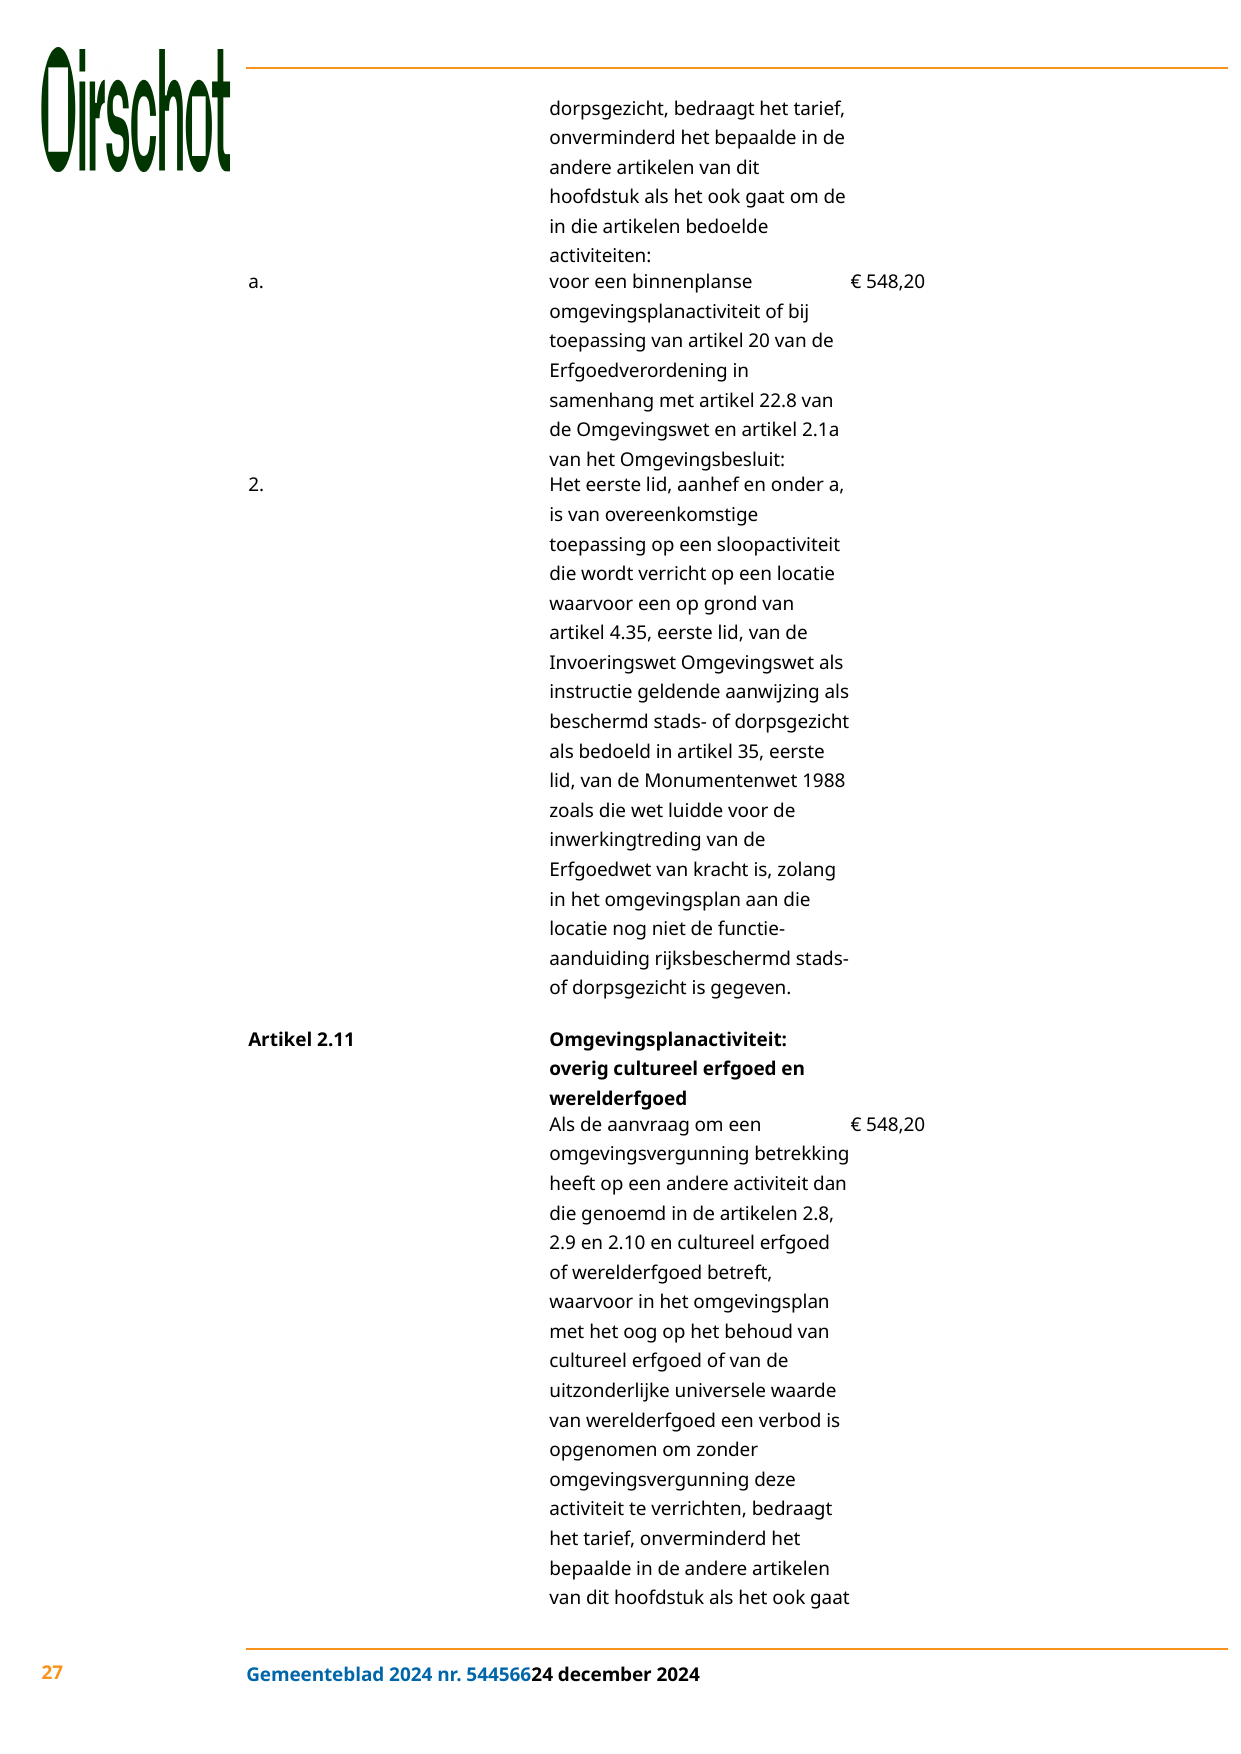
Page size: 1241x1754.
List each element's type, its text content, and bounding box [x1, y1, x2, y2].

table_cell € 548,20 [850, 1111, 1152, 1610]
table_cell € 548,20 [850, 269, 1152, 472]
table_cell [850, 95, 1152, 268]
table_cell [850, 1026, 1152, 1111]
table_cell dorpsgezicht, bedraagt het tarief, onverminderd het bepaalde in de andere artikelen van dit hoofdstuk als het ook gaat om de in die artikelen bedoelde activiteiten: [549, 95, 850, 268]
table_cell Artikel 2.11 [248, 1026, 549, 1111]
table_cell [248, 1111, 549, 1610]
table_cell [248, 95, 549, 268]
table_cell Als de aanvraag om een omgevingsvergunning betrekking heeft op een andere activiteit dan die genoemd in de artikelen 2.8, 2.9 en 2.10 en cultureel erfgoed of werelderfgoed betreft, waarvoor in het omgevingsplan met het oog op het behoud van cultureel erfgoed of van de uitzonderlijke universele waarde van werelderfgoed een verbod is opgenomen om zonder omgevingsvergunning deze activiteit te verrichten, bedraagt het tarief, onverminderd het bepaalde in de andere artikelen van dit hoofdstuk als het ook gaat [549, 1111, 850, 1610]
table_cell voor een binnenplanse omgevingsplanactiviteit of bij toepassing van artikel 20 van de Erfgoedverordening in samenhang met artikel 22.8 van de Omgevingswet en artikel 2.1a van het Omgevingsbesluit: [549, 269, 850, 472]
table_cell [850, 1000, 1152, 1026]
table_cell a. [248, 269, 549, 472]
table_cell 2. [248, 472, 549, 1000]
table_cell Het eerste lid, aanhef en onder a, is van overeenkomstige toepassing op een sloopactiviteit die wordt verricht op een locatie waarvoor een op grond van artikel 4.35, eerste lid, van de Invoeringswet Omgevingswet als instructie geldende aanwijzing als beschermd stads- of dorpsgezicht als bedoeld in artikel 35, eerste lid, van de Monumentenwet 1988 zoals die wet luidde voor de inwerkingtreding van de Erfgoedwet van kracht is, zolang in het omgevingsplan aan die locatie nog niet de functie-aanduiding rijksbeschermd stads- of dorpsgezicht is gegeven. [549, 472, 850, 1000]
picture [41, 47, 231, 172]
table_cell [248, 1000, 549, 1026]
table_cell Omgevingsplanactiviteit: overig cultureel erfgoed en werelderfgoed [549, 1026, 850, 1111]
table_cell [549, 1000, 850, 1026]
table_cell [850, 472, 1152, 1000]
